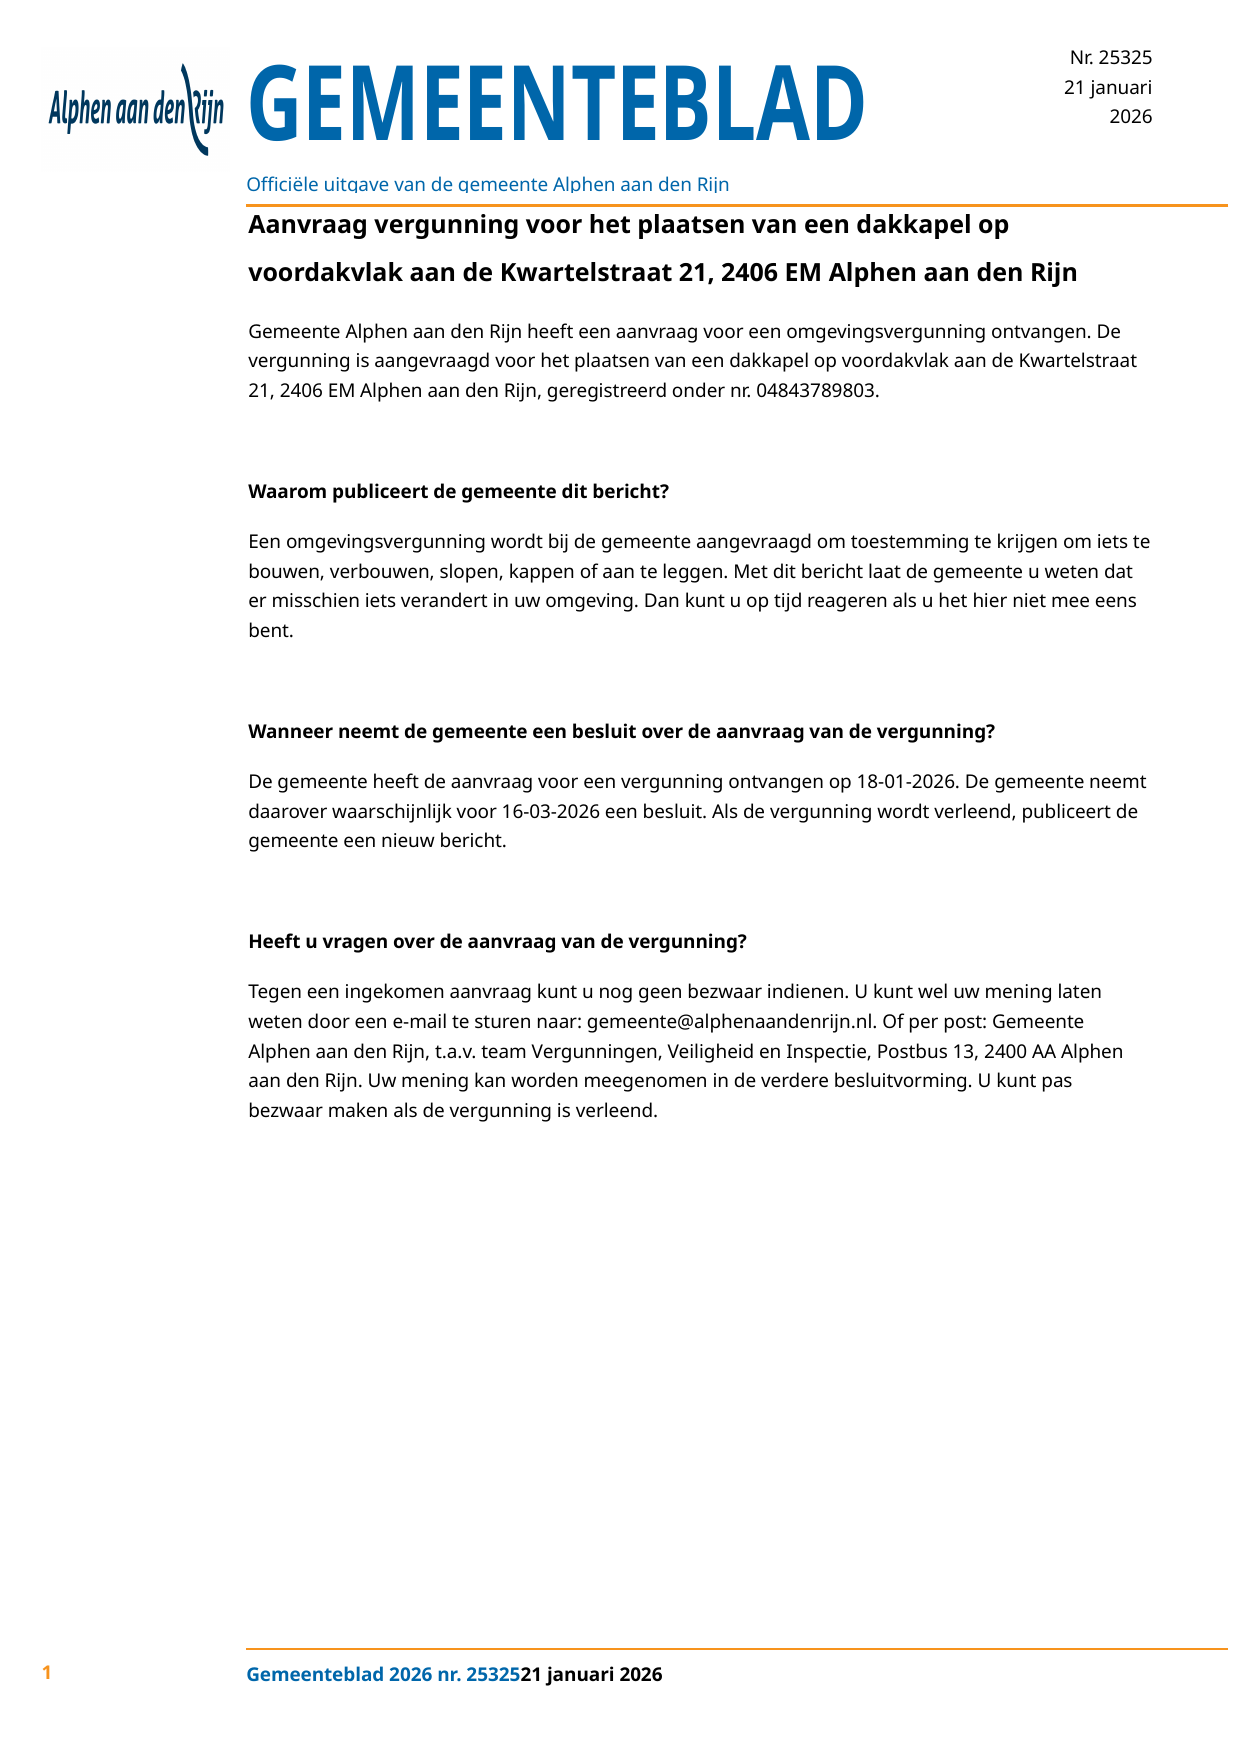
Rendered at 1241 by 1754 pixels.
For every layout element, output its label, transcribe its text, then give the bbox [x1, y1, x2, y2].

text Aanvraag vergunning voor het plaatsen van een dakkapel op voordakvlak aan de Kwartelstraat 21, 2406 EM Alphen aan den Rijn [248, 207, 1152, 288]
text Wanneer neemt de gemeente een besluit over de aanvraag van de vergunning? [248, 718, 1152, 744]
text Gemeente Alphen aan den Rijn heeft een aanvraag voor een omgevingsvergunning ontvangen. De vergunning is aangevraagd voor het plaatsen van een dakkapel op voordakvlak aan de Kwartelstraat 21, 2406 EM Alphen aan den Rijn, geregistreerd onder nr. 04843789803. [248, 318, 1152, 403]
text Waarom publiceert de gemeente dit bericht? [248, 478, 1152, 504]
text Heeft u vragen over de aanvraag van de vergunning? [248, 928, 1152, 954]
text Een omgevingsvergunning wordt bij de gemeente aangevraagd om toestemming te krijgen om iets te bouwen, verbouwen, slopen, kappen of aan te leggen. Met dit bericht laat de gemeente u weten dat er misschien iets verandert in uw omgeving. Dan kunt u op tijd reageren als u het hier niet mee eens bent. [248, 528, 1152, 643]
text De gemeente heeft de aanvraag voor een vergunning ontvangen op 18-01-2026. De gemeente neemt daarover waarschijnlijk voor 16-03-2026 een besluit. Als de vergunning wordt verleend, publiceert de gemeente een nieuw bericht. [248, 768, 1152, 853]
text Tegen een ingekomen aanvraag kunt u nog geen bezwaar indienen. U kunt wel uw mening laten weten door een e-mail te sturen naar: gemeente@alphenaandenrijn.nl. Of per post: Gemeente Alphen aan den Rijn, t.a.v. team Vergunningen, Veiligheid en Inspectie, Postbus 13, 2400 AA Alphen aan den Rijn. Uw mening kan worden meegenomen in de verdere besluitvorming. U kunt pas bezwaar maken als de vergunning is verleend. [248, 979, 1152, 1123]
picture [41, 47, 231, 172]
